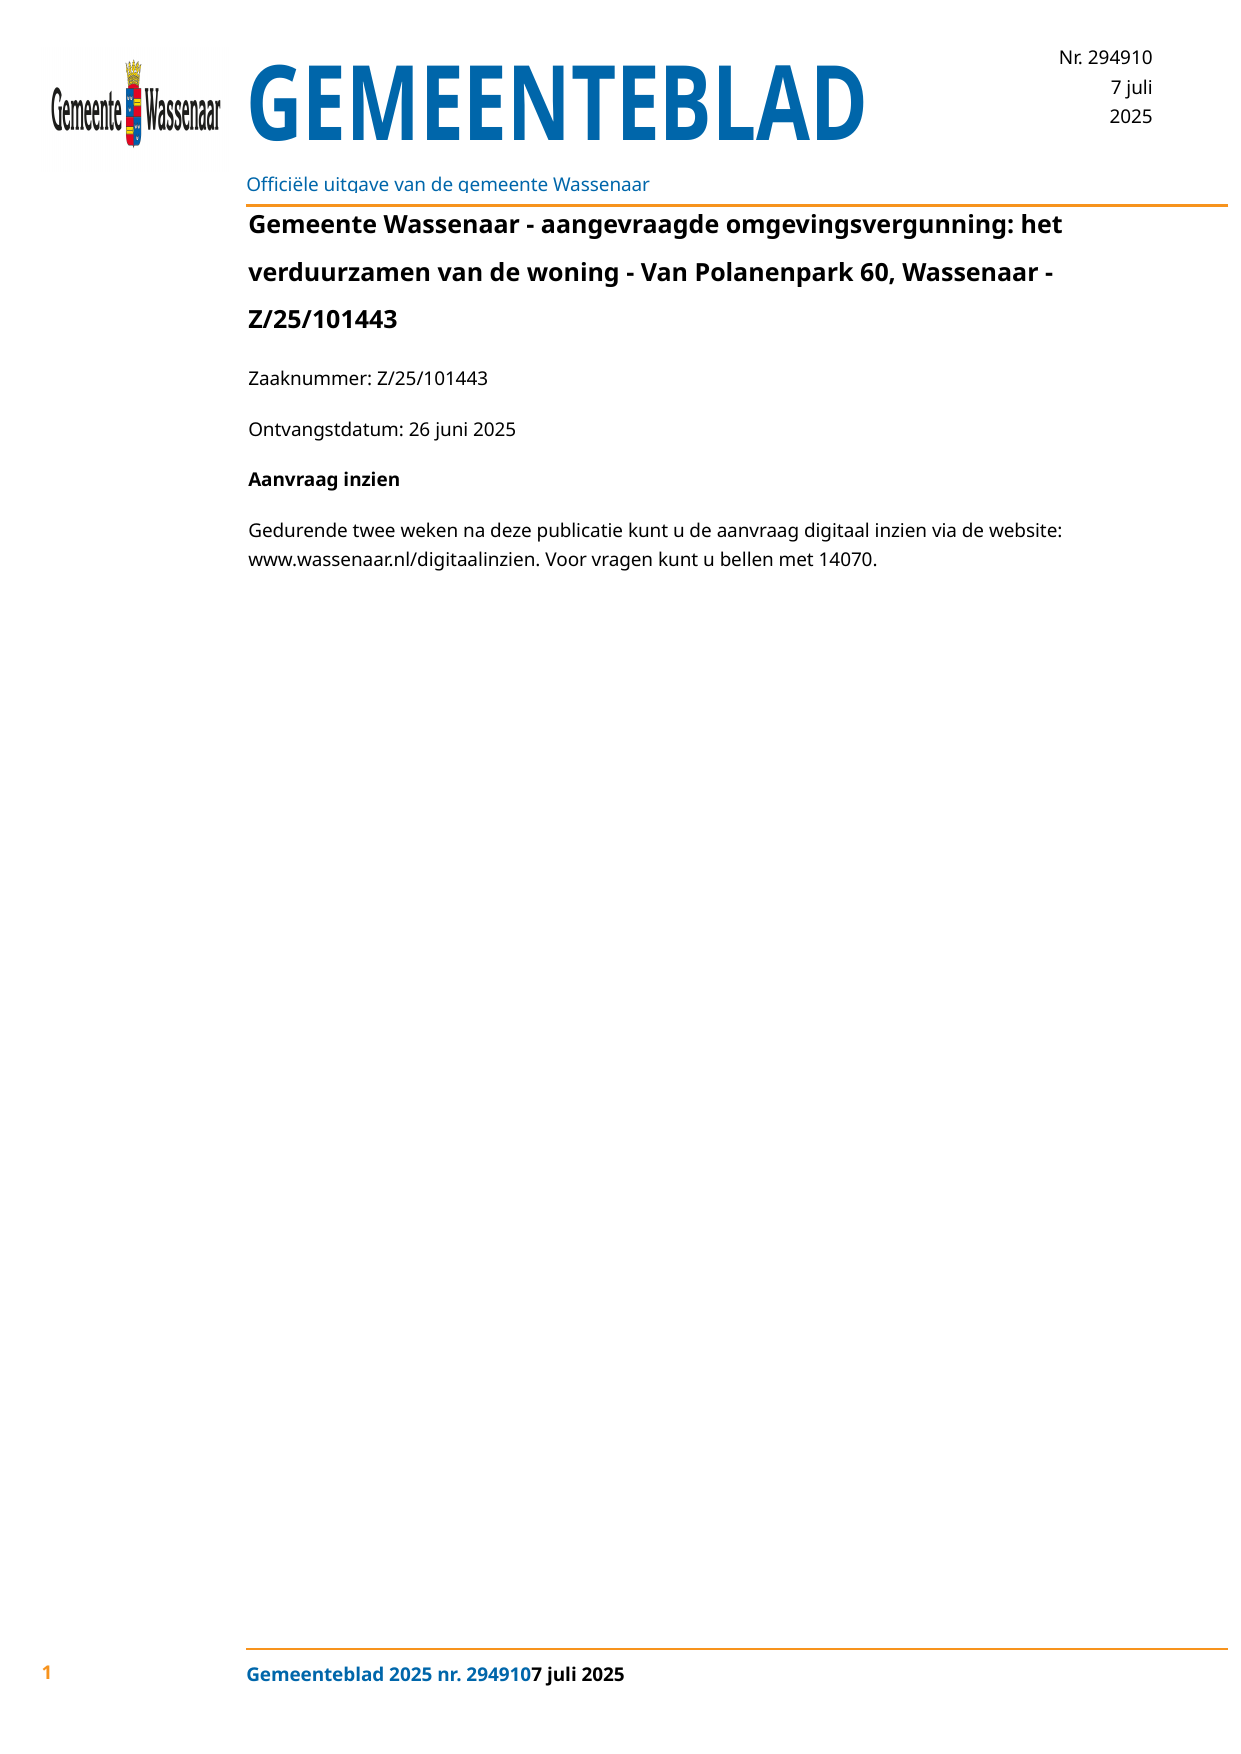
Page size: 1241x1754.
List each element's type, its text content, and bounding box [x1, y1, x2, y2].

picture [41, 47, 231, 172]
text Zaaknummer: Z/25/101443 [248, 366, 1152, 391]
text Gedurende twee weken na deze publicatie kunt u de aanvraag digitaal inzien via de website: www.wassenaar.nl/digitaalinzien. Voor vragen kunt u bellen met 14070. [248, 517, 1152, 572]
text Ontvangstdatum: 26 juni 2025 [248, 416, 1152, 442]
text Gemeente Wassenaar - aangevraagde omgevingsvergunning: het verduurzamen van de woning - Van Polanenpark 60, Wassenaar - Z/25/101443 [248, 207, 1152, 336]
text Aanvraag inzien [248, 466, 1152, 492]
